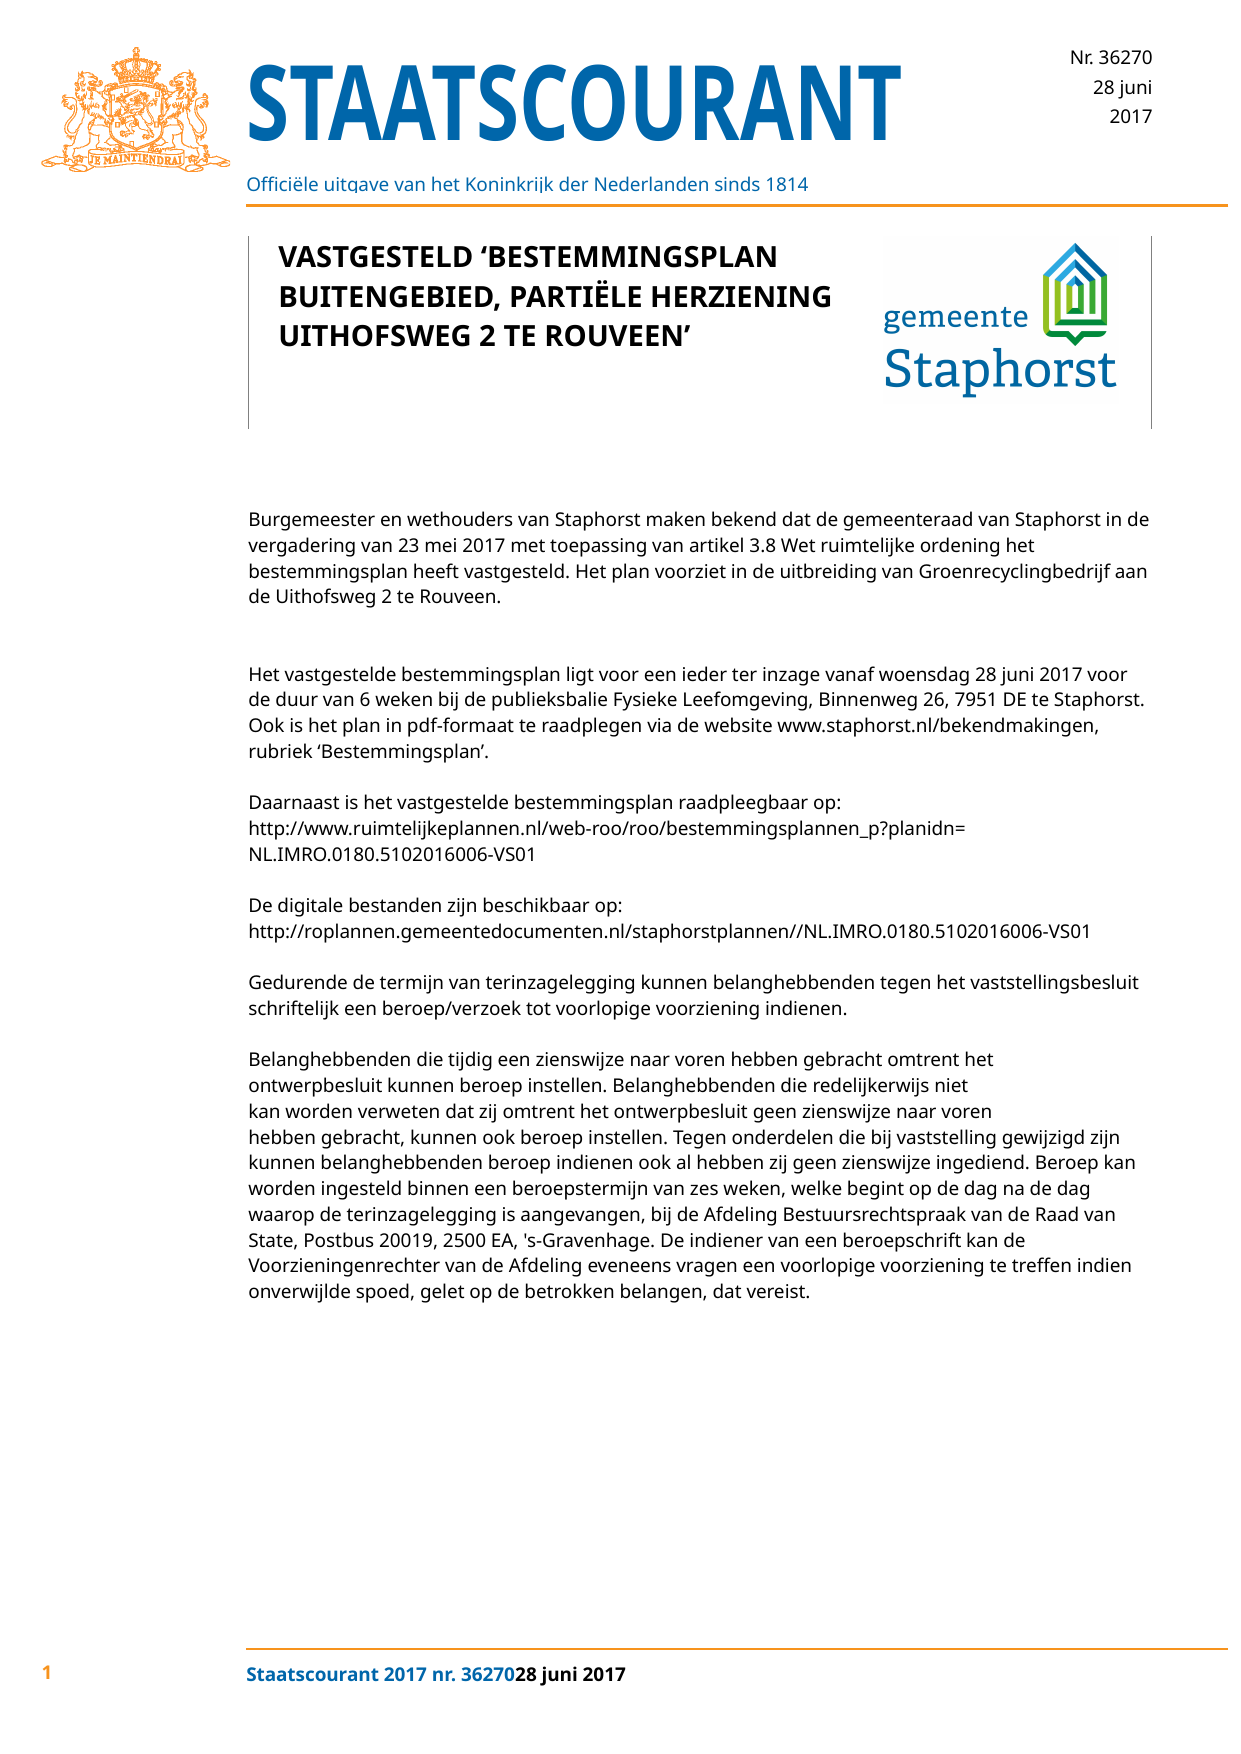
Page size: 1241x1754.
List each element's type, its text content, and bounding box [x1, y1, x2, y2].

text Daarnaast is het vastgestelde bestemmingsplan raadpleegbaar op: [248, 789, 1152, 815]
text http://roplannen.gemeentedocumenten.nl/staphorstplannen//NL.IMRO.0180.5102016006-VS01 [248, 918, 1152, 944]
table_header VASTGESTELD ‘BESTEMMINGSPLAN BUITENGEBIED, PARTIËLE HERZIENING UITHOFSWEG 2 TE ROUVEEN’ [249, 236, 850, 429]
table_header [850, 236, 1151, 429]
text Het vastgestelde bestemmingsplan ligt voor een ieder ter inzage vanaf woensdag 28 juni 2017 voor de duur van 6 weken bij de publieksbalie Fysieke Leefomgeving, Binnenweg 26, 7951 DE te Staphorst. Ook is het plan in pdf-formaat te raadplegen via de website www.staphorst.nl/bekendmakingen, rubriek ‘Bestemmingsplan’. [248, 661, 1152, 764]
text De digitale bestanden zijn beschikbaar op: [248, 892, 1152, 918]
text Belanghebbenden die tijdig een zienswijze naar voren hebben gebracht omtrent het [248, 1047, 1152, 1072]
text Burgemeester en wethouders van Staphorst maken bekend dat de gemeenteraad van Staphorst in de vergadering van 23 mei 2017 met toepassing van artikel 3.8 Wet ruimtelijke ordening het bestemmingsplan heeft vastgesteld. Het plan voorziet in de uitbreiding van Groenrecyclingbedrijf aan de Uithofsweg 2 te Rouveen. [248, 506, 1152, 609]
picture [882, 236, 1119, 404]
picture [41, 47, 231, 172]
text kan worden verweten dat zij omtrent het ontwerpbesluit geen zienswijze naar voren [248, 1098, 1152, 1124]
text ontwerpbesluit kunnen beroep instellen. Belanghebbenden die redelijkerwijs niet [248, 1072, 1152, 1098]
text http://www.ruimtelijkeplannen.nl/web-roo/roo/bestemmingsplannen_p?planidn= NL.IMRO.0180.5102016006-VS01 [248, 815, 1152, 867]
text Gedurende de termijn van terinzagelegging kunnen belanghebbenden tegen het vaststellingsbesluit schriftelijk een beroep/verzoek tot voorlopige voorziening indienen. [248, 969, 1152, 1021]
text hebben gebracht, kunnen ook beroep instellen. Tegen onderdelen die bij vaststelling gewijzigd zijn kunnen belanghebbenden beroep indienen ook al hebben zij geen zienswijze ingediend. Beroep kan worden ingesteld binnen een beroepstermijn van zes weken, welke begint op de dag na de dag waarop de terinzagelegging is aangevangen, bij de Afdeling Bestuursrechtspraak van de Raad van State, Postbus 20019, 2500 EA, 's-Gravenhage. De indiener van een beroepschrift kan de Voorzieningenrechter van de Afdeling eveneens vragen een voorlopige voorziening te treffen indien onverwijlde spoed, gelet op de betrokken belangen, dat vereist. [248, 1124, 1152, 1304]
